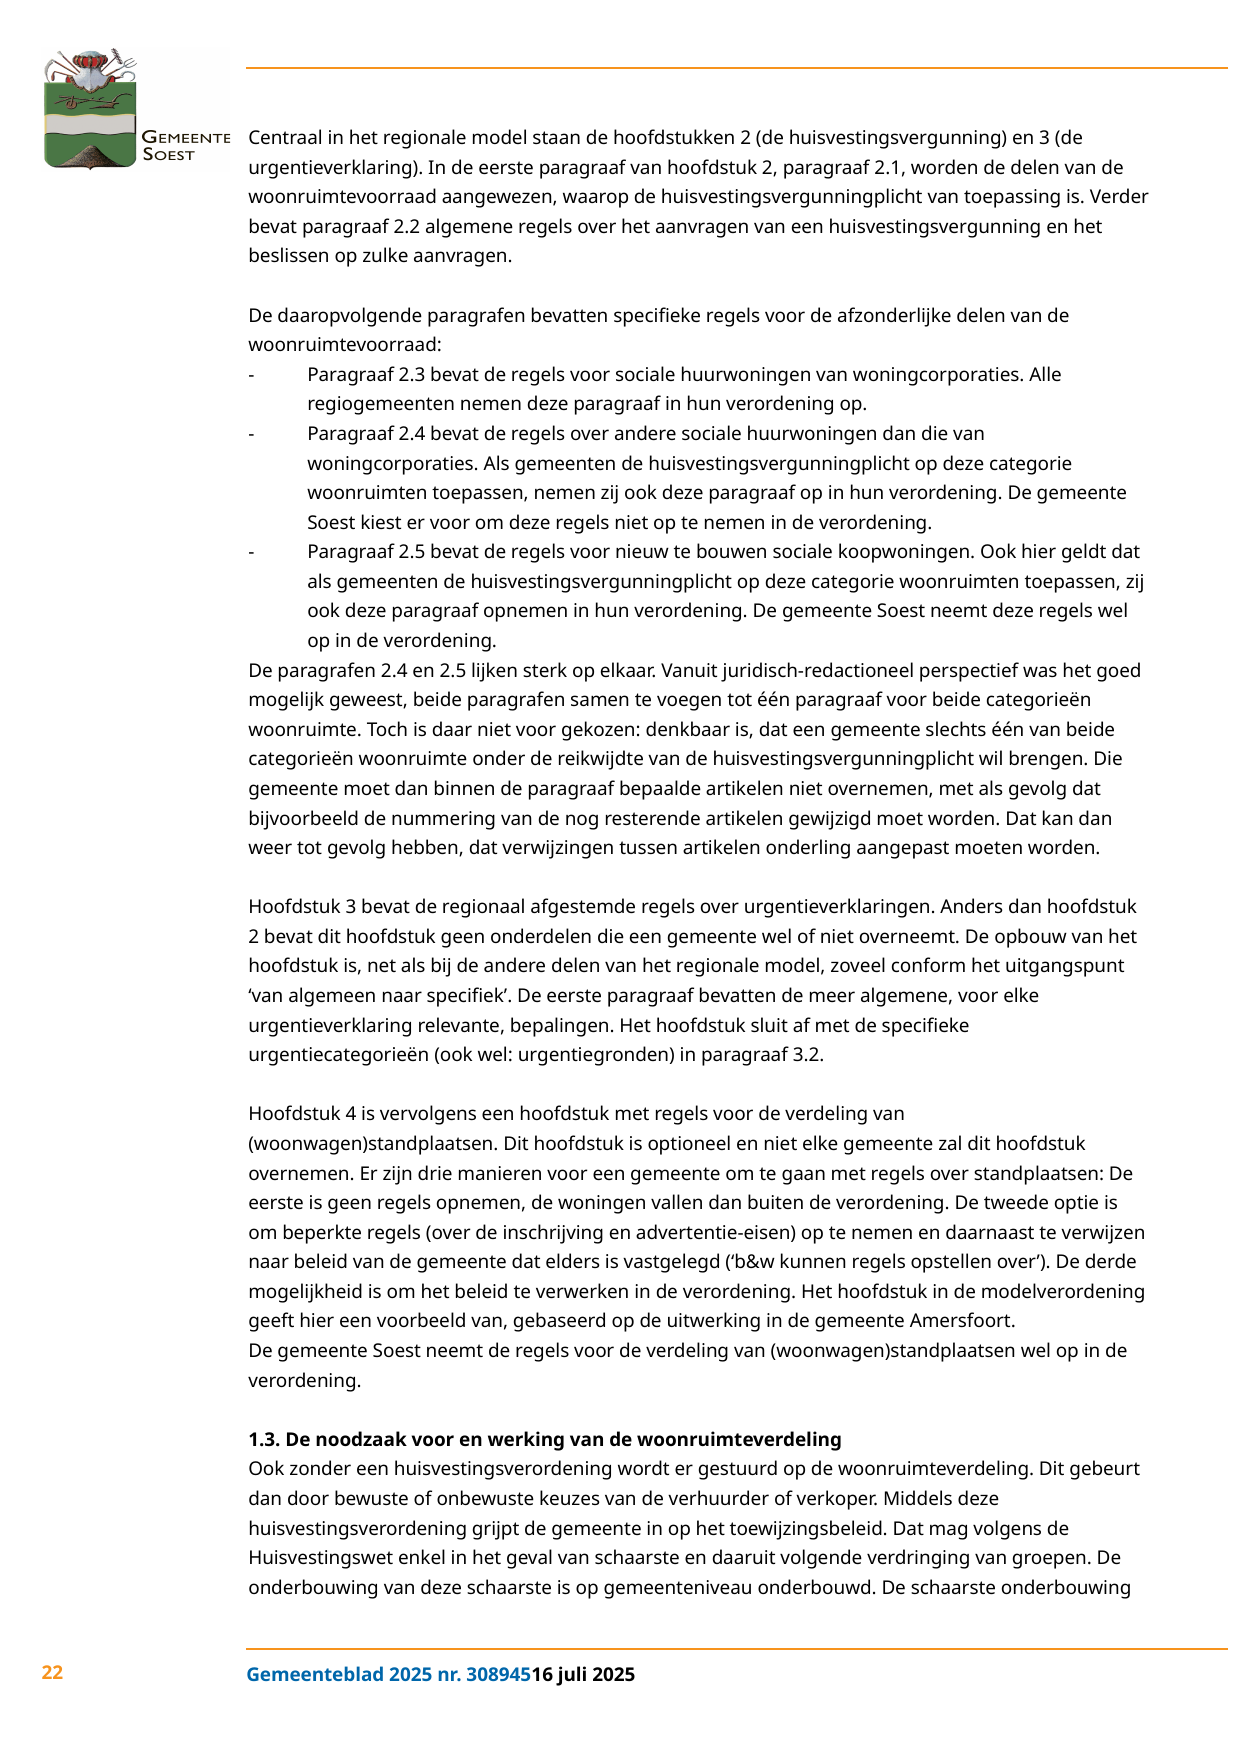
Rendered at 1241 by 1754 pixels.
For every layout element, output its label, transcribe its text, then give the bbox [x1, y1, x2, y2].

list Paragraaf 2.5 bevat de regels voor nieuw te bouwen sociale koopwoningen. Ook hier geldt dat als gemeenten de huisvestingsvergunningplicht op deze categorie woonruimten toepassen, zij ook deze paragraaf opnemen in hun verordening. De gemeente Soest neemt deze regels wel op in de verordening. [248, 538, 1152, 653]
text Hoofdstuk 3 bevat de regionaal afgestemde regels over urgentieverklaringen. Anders dan hoofdstuk 2 bevat dit hoofdstuk geen onderdelen die een gemeente wel of niet overneemt. De opbouw van het hoofdstuk is, net als bij de andere delen van het regionale model, zoveel conform het uitgangspunt ‘van algemeen naar specifiek’. De eerste paragraaf bevatten de meer algemene, voor elke urgentieverklaring relevante, bepalingen. Het hoofdstuk sluit af met de specifieke urgentiecategorieën (ook wel: urgentiegronden) in paragraaf 3.2. [248, 893, 1152, 1067]
text De paragrafen 2.4 en 2.5 lijken sterk op elkaar. Vanuit juridisch-redactioneel perspectief was het goed mogelijk geweest, beide paragrafen samen te voegen tot één paragraaf voor beide categorieën woonruimte. Toch is daar niet voor gekozen: denkbaar is, dat een gemeente slechts één van beide categorieën woonruimte onder de reikwijdte van de huisvestingsvergunningplicht wil brengen. Die gemeente moet dan binnen de paragraaf bepaalde artikelen niet overnemen, met als gevolg dat bijvoorbeeld de nummering van de nog resterende artikelen gewijzigd moet worden. Dat kan dan weer tot gevolg hebben, dat verwijzingen tussen artikelen onderling aangepast moeten worden. [248, 657, 1152, 860]
text Centraal in het regionale model staan de hoofdstukken 2 (de huisvestingsvergunning) en 3 (de urgentieverklaring). In de eerste paragraaf van hoofdstuk 2, paragraaf 2.1, worden de delen van de woonruimtevoorraad aangewezen, waarop de huisvestingsvergunningplicht van toepassing is. Verder bevat paragraaf 2.2 algemene regels over het aanvragen van een huisvestingsvergunning en het beslissen op zulke aanvragen. [248, 124, 1152, 268]
list Paragraaf 2.3 bevat de regels voor sociale huurwoningen van woningcorporaties. Alle regiogemeenten nemen deze paragraaf in hun verordening op. [248, 361, 1152, 416]
text De daaropvolgende paragrafen bevatten specifieke regels voor de afzonderlijke delen van de woonruimtevoorraad: [248, 302, 1152, 357]
text Hoofdstuk 4 is vervolgens een hoofdstuk met regels voor de verdeling van (woonwagen)standplaatsen. Dit hoofdstuk is optioneel en niet elke gemeente zal dit hoofdstuk overnemen. Er zijn drie manieren voor een gemeente om te gaan met regels over standplaatsen: De eerste is geen regels opnemen, de woningen vallen dan buiten de verordening. De tweede optie is om beperkte regels (over de inschrijving en advertentie-eisen) op te nemen en daarnaast te verwijzen naar beleid van de gemeente dat elders is vastgelegd (‘b&w kunnen regels opstellen over’). De derde mogelijkheid is om het beleid te verwerken in de verordening. Het hoofdstuk in de modelverordening geeft hier een voorbeeld van, gebaseerd op de uitwerking in de gemeente Amersfoort. [248, 1101, 1152, 1333]
text 1.3. De noodzaak voor en werking van de woonruimteverdeling [248, 1426, 1152, 1452]
list Paragraaf 2.4 bevat de regels over andere sociale huurwoningen dan die van woningcorporaties. Als gemeenten de huisvestingsvergunningplicht op deze categorie woonruimten toepassen, nemen zij ook deze paragraaf op in hun verordening. De gemeente Soest kiest er voor om deze regels niet op te nemen in de verordening. [248, 420, 1152, 535]
text Ook zonder een huisvestingsverordening wordt er gestuurd op de woonruimteverdeling. Dit gebeurt dan door bewuste of onbewuste keuzes van de verhuurder of verkoper. Middels deze huisvestingsverordening grijpt de gemeente in op het toewijzingsbeleid. Dat mag volgens de Huisvestingswet enkel in het geval van schaarste en daaruit volgende verdringing van groepen. De onderbouwing van deze schaarste is op gemeenteniveau onderbouwd. De schaarste onderbouwing [248, 1456, 1152, 1600]
picture [41, 47, 231, 172]
text De gemeente Soest neemt de regels voor de verdeling van (woonwagen)standplaatsen wel op in de verordening. [248, 1337, 1152, 1393]
